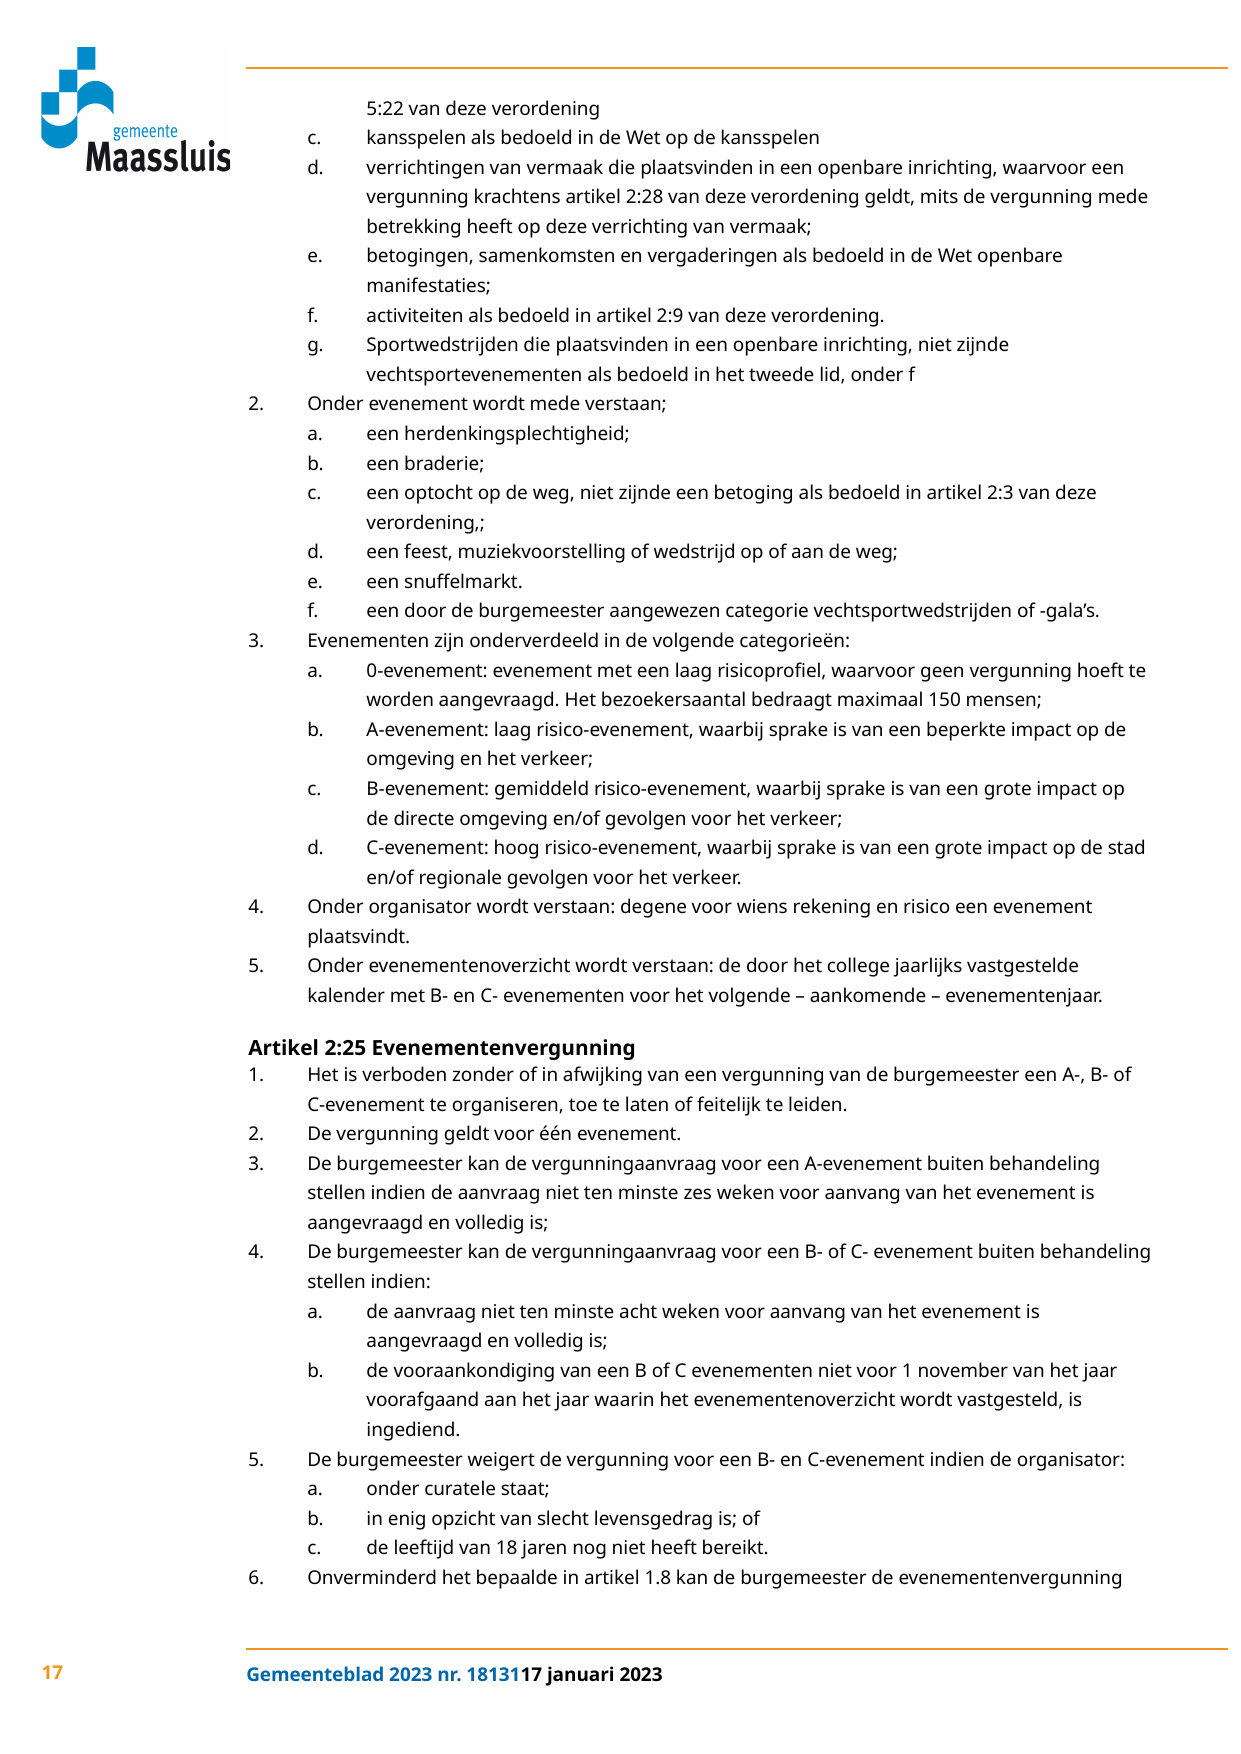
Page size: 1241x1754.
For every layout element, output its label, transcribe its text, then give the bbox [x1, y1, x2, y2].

list onder curatele staat; [307, 1475, 1152, 1501]
list kansspelen als bedoeld in de Wet op de kansspelen [307, 124, 1152, 150]
list Onder evenement wordt mede verstaan; [248, 391, 1152, 416]
list De burgemeester weigert de vergunning voor een B- en C-evenement indien de organisator: [248, 1446, 1152, 1471]
list in enig opzicht van slecht levensgedrag is; of [307, 1505, 1152, 1531]
list een feest, muziekvoorstelling of wedstrijd op of aan de weg; [307, 538, 1152, 564]
list Evenementen zijn onderverdeeld in de volgende categorieën: [248, 627, 1152, 653]
list Onder organisator wordt verstaan: degene voor wiens rekening en risico een evenement plaatsvindt. [248, 893, 1152, 949]
list activiteiten als bedoeld in artikel 2:9 van deze verordening. [307, 302, 1152, 328]
list de leeftijd van 18 jaren nog niet heeft bereikt. [307, 1534, 1152, 1560]
list Onder evenementenoverzicht wordt verstaan: de door het college jaarlijks vastgestelde kalender met B- en C- evenementen voor het volgende – aankomende – evenementenjaar. [248, 953, 1152, 1008]
list De vergunning geldt voor één evenement. [248, 1120, 1152, 1146]
list een optocht op de weg, niet zijnde een betoging als bedoeld in artikel 2:3 van deze verordening,; [307, 479, 1152, 535]
list een herdenkingsplechtigheid; [307, 420, 1152, 446]
list de vooraankondiging van een B of C evenementen niet voor 1 november van het jaar voorafgaand aan het jaar waarin het evenementenoverzicht wordt vastgesteld, is ingediend. [307, 1357, 1152, 1442]
text Artikel 2:25 Evenementenvergunning [248, 1033, 1152, 1061]
list Het is verboden zonder of in afwijking van een vergunning van de burgemeester een A-, B- of C-evenement te organiseren, toe te laten of feitelijk te leiden. [248, 1061, 1152, 1116]
list een braderie; [307, 450, 1152, 476]
list een snuffelmarkt. [307, 568, 1152, 594]
list Onverminderd het bepaalde in artikel 1.8 kan de burgemeester de evenementenvergunning [248, 1564, 1152, 1590]
picture [41, 47, 77, 92]
list een door de burgemeester aangewezen categorie vechtsportwedstrijden of -gala’s. [307, 598, 1152, 623]
list 0-evenement: evenement met een laag risicoprofiel, waarvoor geen vergunning hoeft te worden aangevraagd. Het bezoekersaantal bedraagt maximaal 150 mensen; [307, 657, 1152, 712]
list B-evenement: gemiddeld risico-evenement, waarbij sprake is van een grote impact op de directe omgeving en/of gevolgen voor het verkeer; [307, 775, 1152, 831]
list 5:22 van deze verordening [307, 95, 1152, 121]
list verrichtingen van vermaak die plaatsvinden in een openbare inrichting, waarvoor een vergunning krachtens artikel 2:28 van deze verordening geldt, mits de vergunning mede betrekking heeft op deze verrichting van vermaak; [307, 154, 1152, 239]
list A-evenement: laag risico-evenement, waarbij sprake is van een beperkte impact op de omgeving en het verkeer; [307, 716, 1152, 771]
list betogingen, samenkomsten en vergaderingen als bedoeld in de Wet openbare manifestaties; [307, 243, 1152, 298]
list de aanvraag niet ten minste acht weken voor aanvang van het evenement is aangevraagd en volledig is; [307, 1298, 1152, 1353]
list Sportwedstrijden die plaatsvinden in een openbare inrichting, niet zijnde vechtsportevenementen als bedoeld in het tweede lid, onder f [307, 331, 1152, 387]
list De burgemeester kan de vergunningaanvraag voor een B- of C- evenement buiten behandeling stellen indien: [248, 1239, 1152, 1294]
list C-evenement: hoog risico-evenement, waarbij sprake is van een grote impact op de stad en/of regionale gevolgen voor het verkeer. [307, 834, 1152, 890]
list De burgemeester kan de vergunningaanvraag voor een A-evenement buiten behandeling stellen indien de aanvraag niet ten minste zes weken voor aanvang van het evenement is aangevraagd en volledig is; [248, 1150, 1152, 1235]
picture [41, 47, 231, 172]
